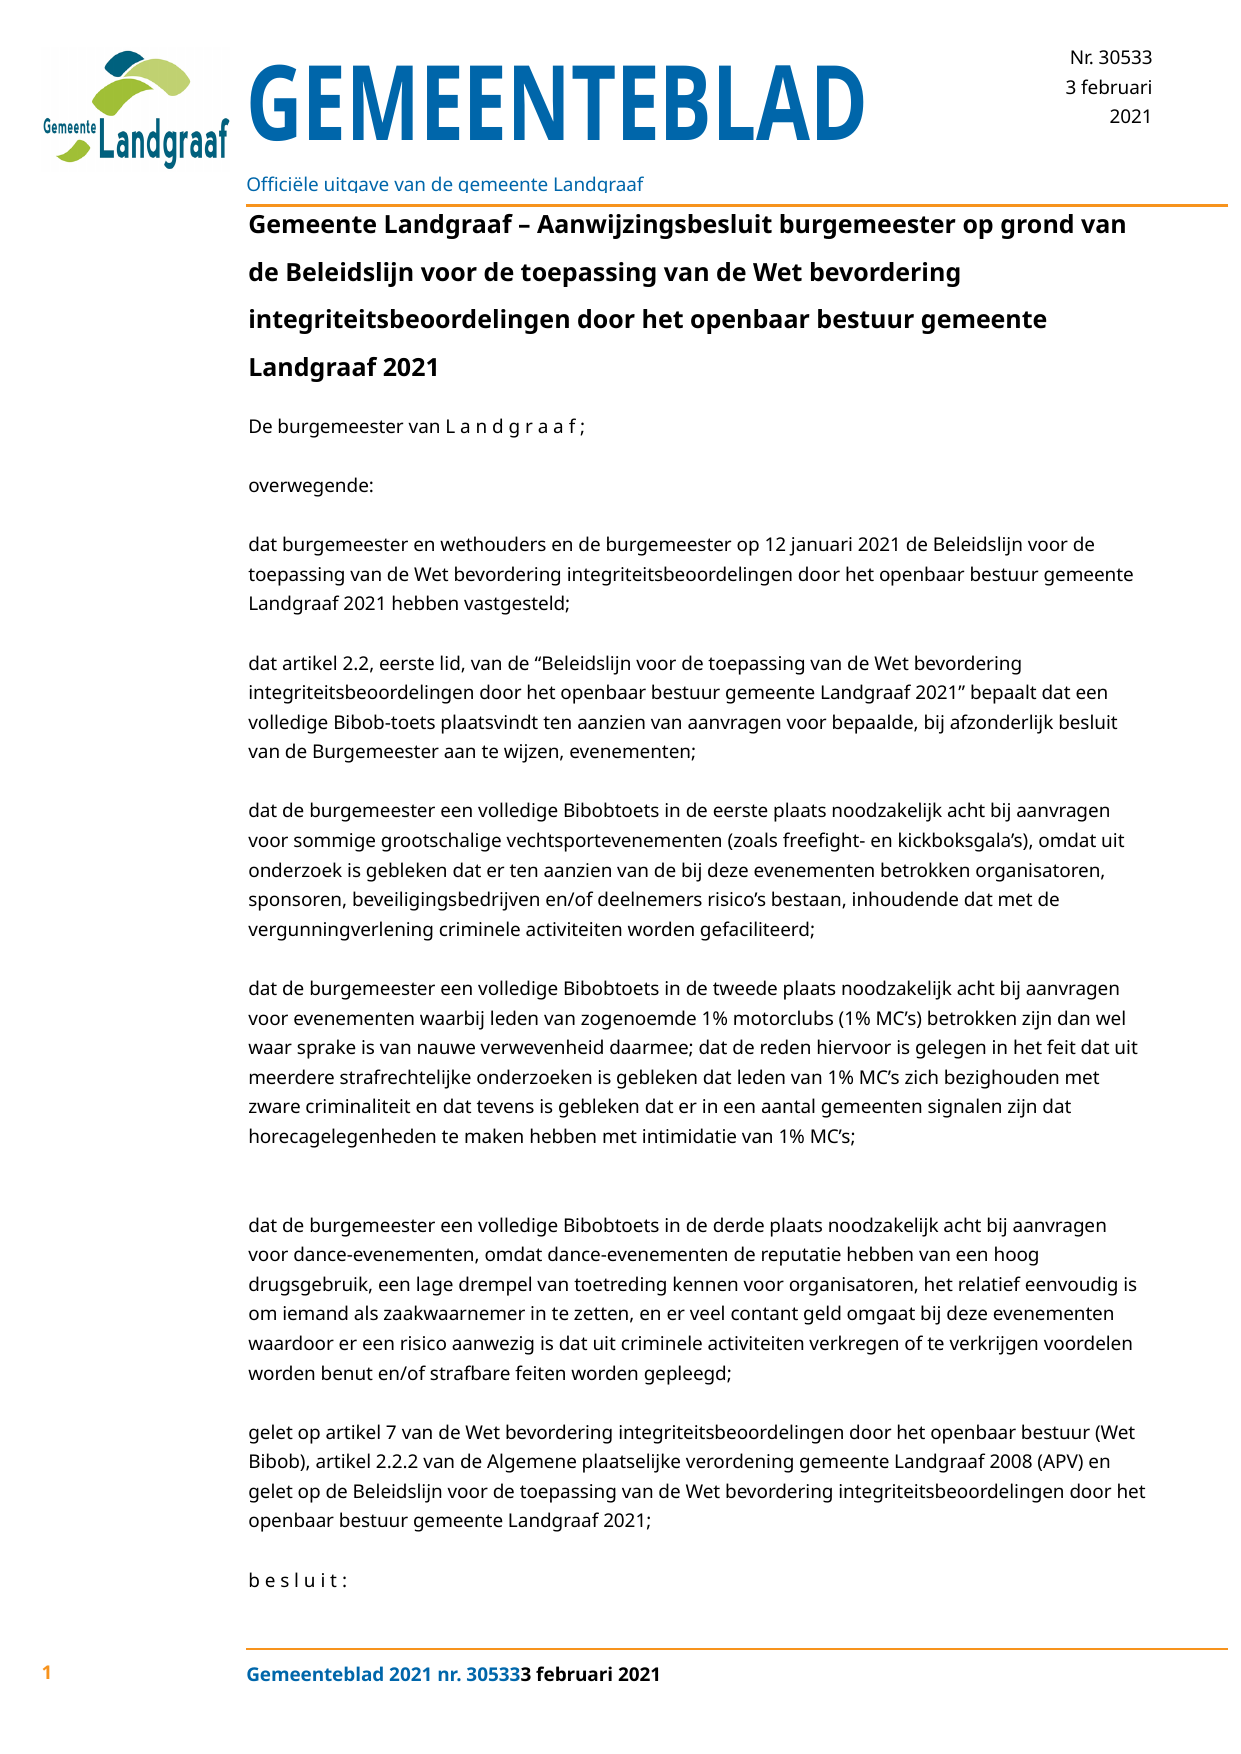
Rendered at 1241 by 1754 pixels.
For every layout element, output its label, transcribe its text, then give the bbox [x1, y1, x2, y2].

text dat de burgemeester een volledige Bibobtoets in de eerste plaats noodzakelijk acht bij aanvragen voor sommige grootschalige vechtsportevenementen (zoals freefight- en kickboksgala’s), omdat uit onderzoek is gebleken dat er ten aanzien van de bij deze evenementen betrokken organisatoren, sponsoren, beveiligingsbedrijven en/of deelnemers risico’s bestaan, inhoudende dat met de vergunningverlening criminele activiteiten worden gefaciliteerd; [248, 798, 1152, 942]
text dat de burgemeester een volledige Bibobtoets in de tweede plaats noodzakelijk acht bij aanvragen voor evenementen waarbij leden van zogenoemde 1% motorclubs (1% MC’s) betrokken zijn dan wel waar sprake is van nauwe verwevenheid daarmee; dat de reden hiervoor is gelegen in het feit dat uit meerdere strafrechtelijke onderzoeken is gebleken dat leden van 1% MC’s zich bezighouden met zware criminaliteit en dat tevens is gebleken dat er in een aantal gemeenten signalen zijn dat horecagelegenheden te maken hebben met intimidatie van 1% MC’s; [248, 975, 1152, 1149]
text dat burgemeester en wethouders en de burgemeester op 12 januari 2021 de Beleidslijn voor de toepassing van de Wet bevordering integriteitsbeoordelingen door het openbaar bestuur gemeente Landgraaf 2021 hebben vastgesteld; [248, 531, 1152, 616]
text De burgemeester van L a n d g r a a f ; [248, 413, 1152, 439]
text overwegende: [248, 472, 1152, 498]
picture [41, 47, 231, 172]
text dat artikel 2.2, eerste lid, van de “Beleidslijn voor de toepassing van de Wet bevordering integriteitsbeoordelingen door het openbaar bestuur gemeente Landgraaf 2021” bepaalt dat een volledige Bibob-toets plaatsvindt ten aanzien van aanvragen voor bepaalde, bij afzonderlijk besluit van de Burgemeester aan te wijzen, evenementen; [248, 650, 1152, 764]
text b e s l u i t : [248, 1567, 1152, 1593]
text dat de burgemeester een volledige Bibobtoets in de derde plaats noodzakelijk acht bij aanvragen voor dance-evenementen, omdat dance-evenementen de reputatie hebben van een hoog drugsgebruik, een lage drempel van toetreding kennen voor organisatoren, het relatief eenvoudig is om iemand als zaakwaarnemer in te zetten, en er veel contant geld omgaat bij deze evenementen waardoor er een risico aanwezig is dat uit criminele activiteiten verkregen of te verkrijgen voordelen worden benut en/of strafbare feiten worden gepleegd; [248, 1212, 1152, 1386]
text gelet op artikel 7 van de Wet bevordering integriteitsbeoordelingen door het openbaar bestuur (Wet Bibob), artikel 2.2.2 van de Algemene plaatselijke verordening gemeente Landgraaf 2008 (APV) en gelet op de Beleidslijn voor de toepassing van de Wet bevordering integriteitsbeoordelingen door het openbaar bestuur gemeente Landgraaf 2021; [248, 1419, 1152, 1533]
text Gemeente Landgraaf – Aanwijzingsbesluit burgemeester op grond van de Beleidslijn voor de toepassing van de Wet bevordering integriteitsbeoordelingen door het openbaar bestuur gemeente Landgraaf 2021 [248, 207, 1152, 384]
